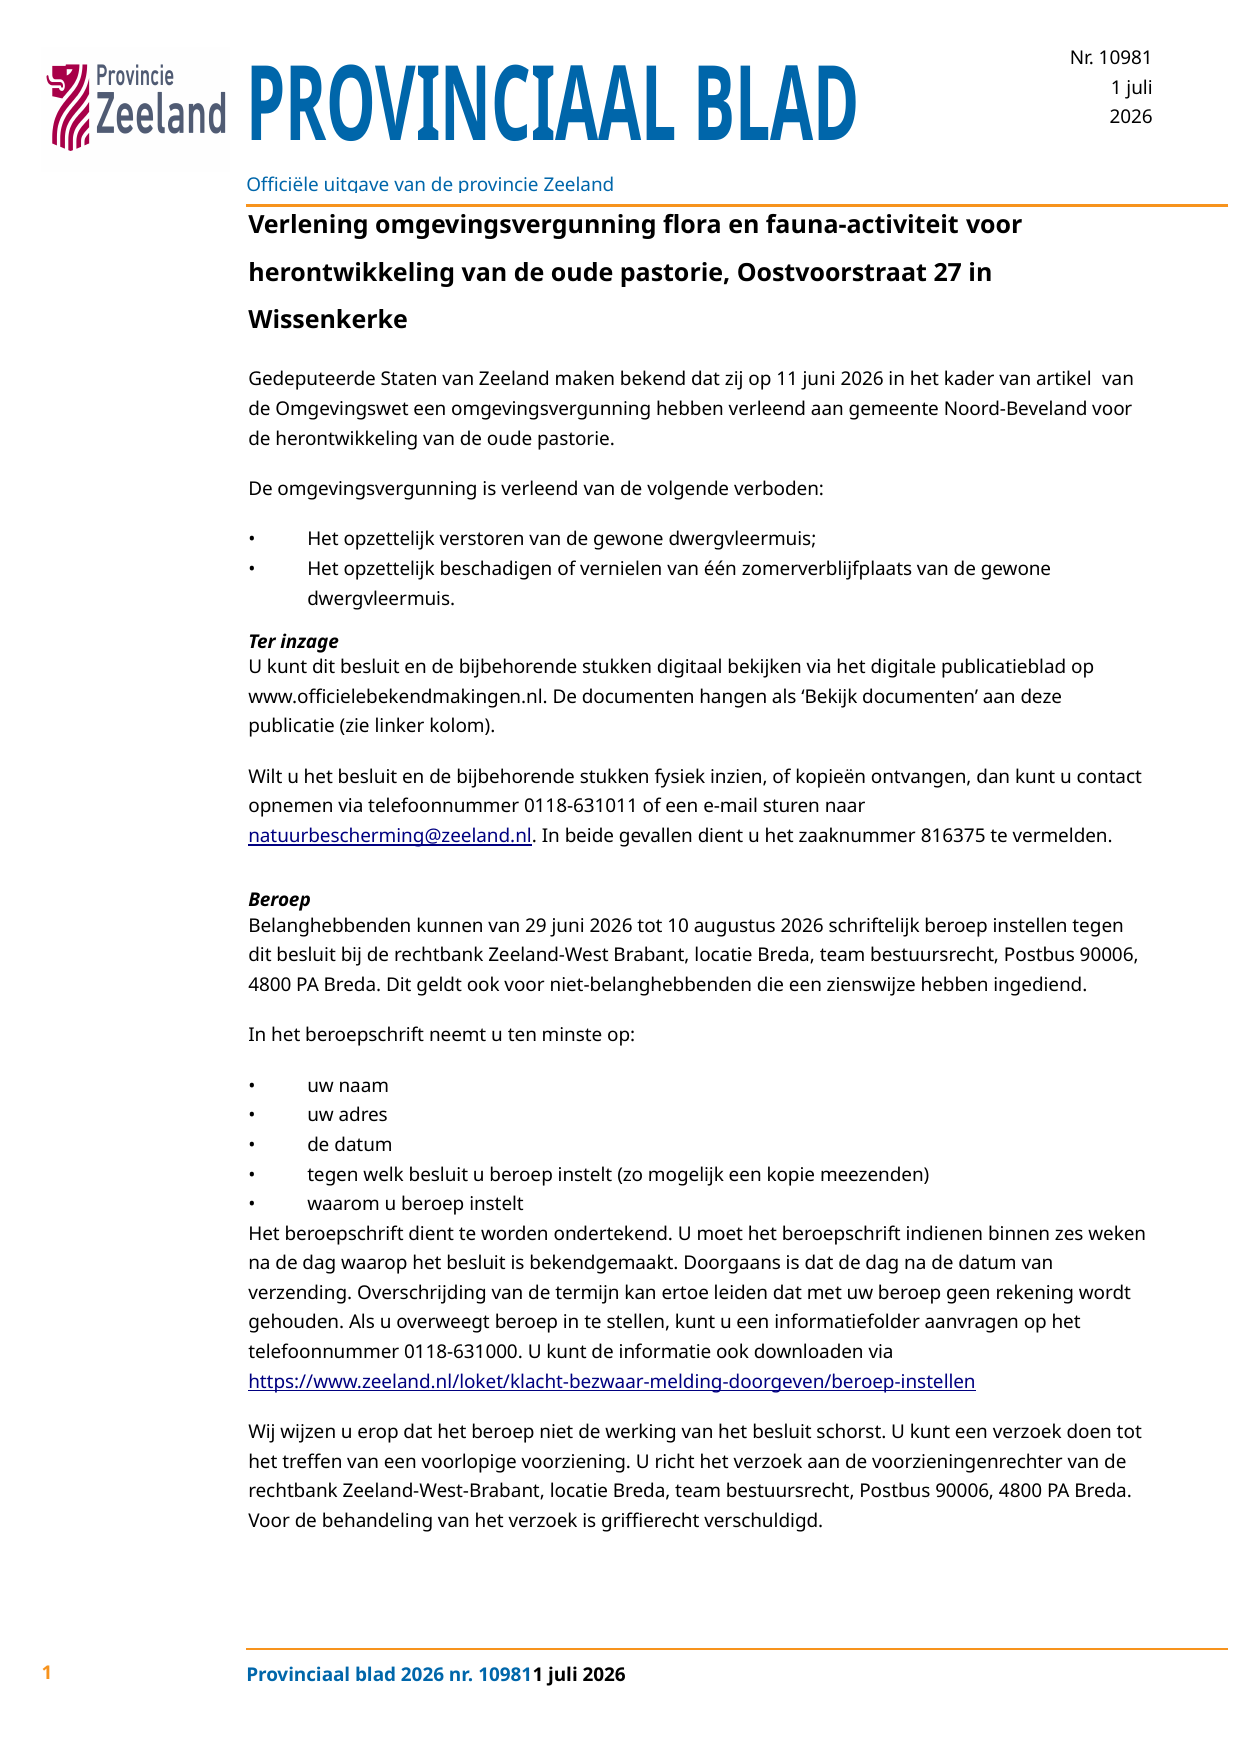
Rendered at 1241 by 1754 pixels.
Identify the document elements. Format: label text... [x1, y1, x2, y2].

list uw naam [248, 1072, 1152, 1098]
text Het beroepschrift dient te worden ondertekend. U moet het beroepschrift indienen binnen zes weken na de dag waarop het besluit is bekendgemaakt. Doorgaans is dat de dag na de datum van verzending. Overschrijding van de termijn kan ertoe leiden dat met uw beroep geen rekening wordt gehouden. Als u overweegt beroep in te stellen, kunt u een informatiefolder aanvragen op het telefoonnummer 0118-631000. U kunt de informatie ook downloaden via https://www.zeeland.nl/loket/klacht-bezwaar-melding-doorgeven/beroep-instellen [248, 1220, 1152, 1393]
list uw adres [248, 1102, 1152, 1127]
text In het beroepschrift neemt u ten minste op: [248, 1022, 1152, 1047]
text Wilt u het besluit en de bijbehorende stukken fysiek inzien, of kopieën ontvangen, dan kunt u contact opnemen via telefoonnummer 0118-631011 of een e-mail sturen naar natuurbescherming@zeeland.nl. In beide gevallen dient u het zaaknummer 816375 te vermelden. [248, 763, 1152, 848]
list Het opzettelijk verstoren van de gewone dwergvleermuis; [248, 526, 1152, 551]
list Het opzettelijk beschadigen of vernielen van één zomerverblijfplaats van de gewone dwergvleermuis. [248, 555, 1152, 610]
text Gedeputeerde Staten van Zeeland maken bekend dat zij op 11 juni 2026 in het kader van artikel van de Omgevingswet een omgevingsvergunning hebben verleend aan gemeente Noord-Beveland voor de herontwikkeling van de oude pastorie. [248, 366, 1152, 450]
text Ter inzage [248, 628, 1152, 653]
text Beroep [248, 886, 1152, 912]
text Wij wijzen u erop dat het beroep niet de werking van het besluit schorst. U kunt een verzoek doen tot het treffen van een voorlopige voorziening. U richt het verzoek aan de voorzieningenrechter van de rechtbank Zeeland-West-Brabant, locatie Breda, team bestuursrecht, Postbus 90006, 4800 PA Breda. Voor de behandeling van het verzoek is griffierecht verschuldigd. [248, 1418, 1152, 1533]
text Verlening omgevingsvergunning flora en fauna-activiteit voor herontwikkeling van de oude pastorie, Oostvoorstraat 27 in Wissenkerke [248, 207, 1152, 336]
picture [41, 47, 231, 172]
text Belanghebbenden kunnen van 29 juni 2026 tot 10 augustus 2026 schriftelijk beroep instellen tegen dit besluit bij de rechtbank Zeeland-West Brabant, locatie Breda, team bestuursrecht, Postbus 90006, 4800 PA Breda. Dit geldt ook voor niet-belanghebbenden die een zienswijze hebben ingediend. [248, 912, 1152, 997]
text De omgevingsvergunning is verleend van de volgende verboden: [248, 475, 1152, 501]
list waarom u beroep instelt [248, 1190, 1152, 1216]
text U kunt dit besluit en de bijbehorende stukken digitaal bekijken via het digitale publicatieblad op www.officielebekendmakingen.nl. De documenten hangen als ‘Bekijk documenten’ aan deze publicatie (zie linker kolom). [248, 653, 1152, 738]
list de datum [248, 1131, 1152, 1157]
list tegen welk besluit u beroep instelt (zo mogelijk een kopie meezenden) [248, 1161, 1152, 1186]
